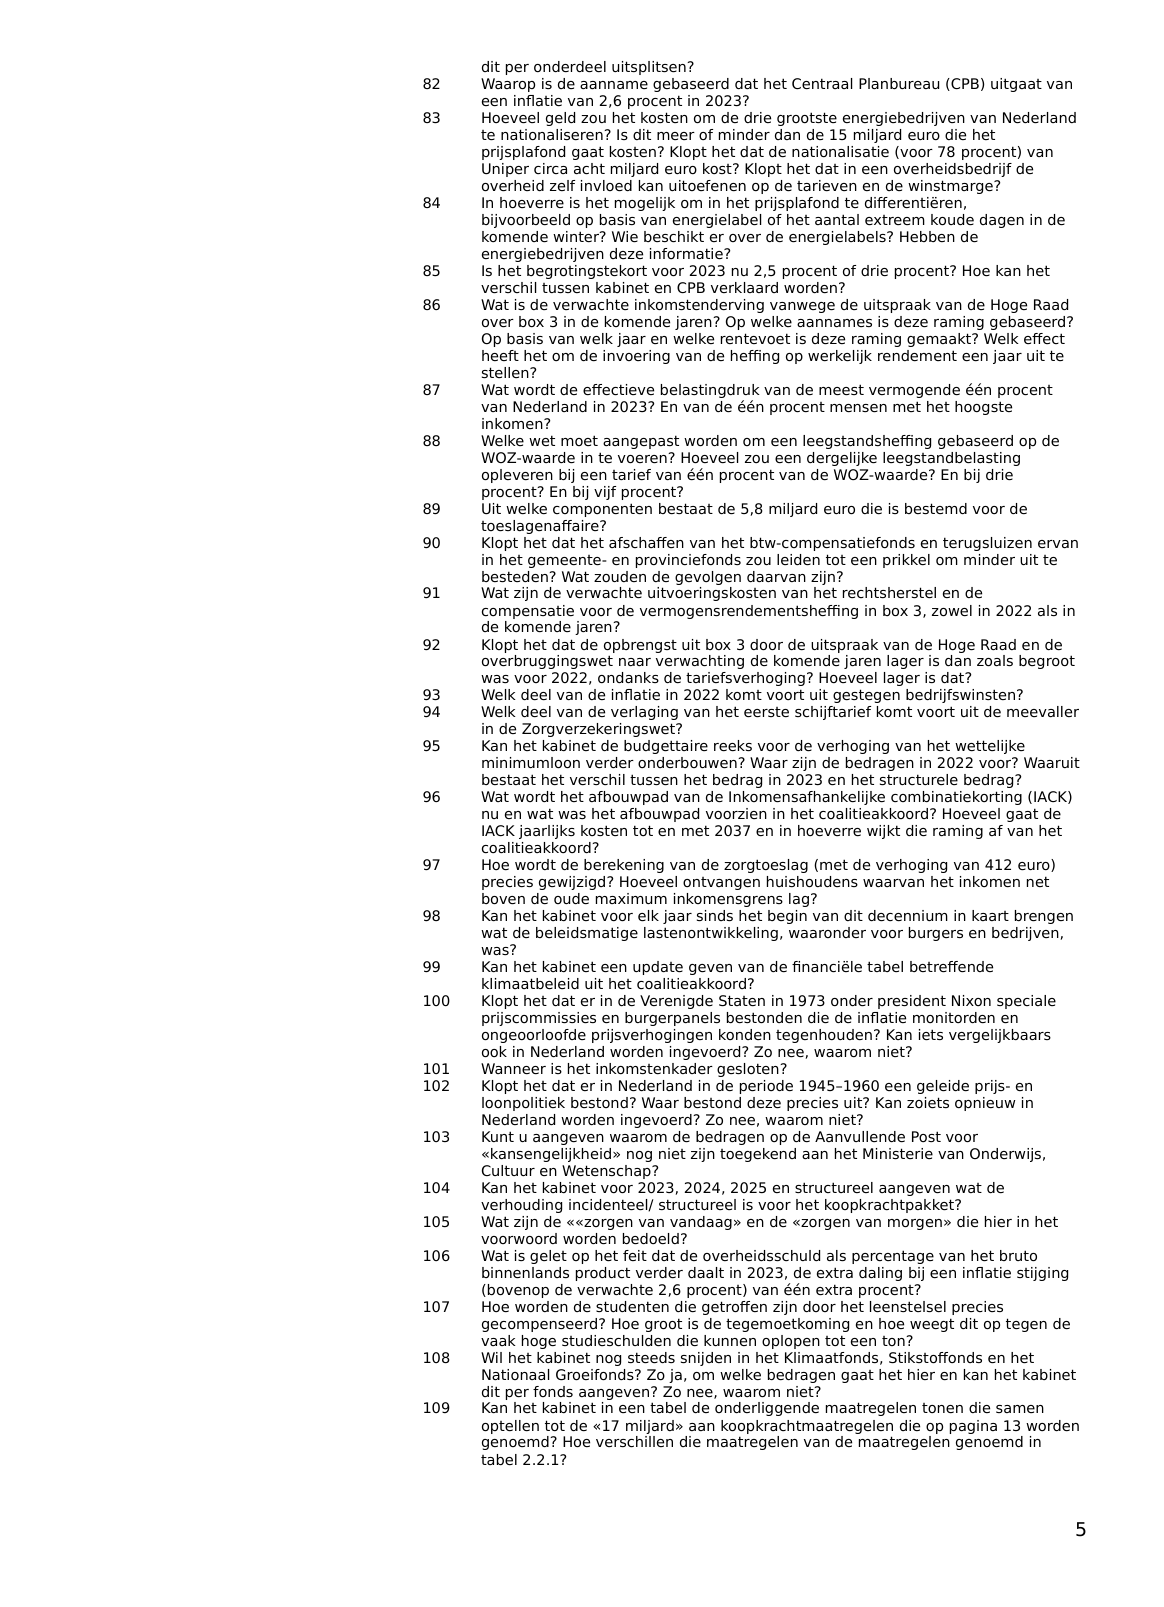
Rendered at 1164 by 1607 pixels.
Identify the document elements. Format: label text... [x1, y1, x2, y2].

table_cell Hoeveel geld zou het kosten om de drie grootste energiebedrijven van Nederland te nationaliseren? Is dit meer of minder dan de 15 miljard euro die het prijsplafond gaat kosten? Klopt het dat de nationalisatie (voor 78 procent) van Uniper circa acht miljard euro kost? Klopt het dat in een overheidsbedrijf de overheid zelf invloed kan uitoefenen op de tarieven en de winstmarge? [475, 110, 1087, 195]
table_cell 104 [422, 1180, 475, 1214]
table_cell 100 [422, 993, 475, 1061]
table_cell 101 [422, 1061, 475, 1078]
table_cell 87 [422, 382, 475, 433]
table_cell In hoeverre is het mogelijk om in het prijsplafond te differentiëren, bijvoorbeeld op basis van energielabel of het aantal extreem koude dagen in de komende winter? Wie beschikt er over de energielabels? Hebben de energiebedrijven deze informatie? [475, 195, 1087, 263]
table_cell dit per onderdeel uitsplitsen? [475, 59, 1087, 76]
table_cell [422, 59, 475, 76]
table_cell 105 [422, 1214, 475, 1248]
table_cell 97 [422, 857, 475, 908]
table_cell 99 [422, 959, 475, 993]
table_cell 98 [422, 908, 475, 959]
table_cell Waarop is de aanname gebaseerd dat het Centraal Planbureau (CPB) uitgaat van een inflatie van 2,6 procent in 2023? [475, 76, 1087, 110]
table_cell Wat zijn de verwachte uitvoeringskosten van het rechtsherstel en de compensatie voor de vermogensrendementsheffing in box 3, zowel in 2022 als in de komende jaren? [475, 585, 1087, 636]
table_cell 92 [422, 636, 475, 687]
table_cell 89 [422, 501, 475, 534]
table_cell Kan het kabinet de budgettaire reeks voor de verhoging van het wettelijke minimumloon verder onderbouwen? Waar zijn de bedragen in 2022 voor? Waaruit bestaat het verschil tussen het bedrag in 2023 en het structurele bedrag? [475, 738, 1087, 789]
table_cell 83 [422, 110, 475, 195]
table_cell Klopt het dat er in Nederland in de periode 1945–1960 een geleide prijs- en loonpolitiek bestond? Waar bestond deze precies uit? Kan zoiets opnieuw in Nederland worden ingevoerd? Zo nee, waarom niet? [475, 1078, 1087, 1129]
table_cell Is het begrotingstekort voor 2023 nu 2,5 procent of drie procent? Hoe kan het verschil tussen kabinet en CPB verklaard worden? [475, 263, 1087, 297]
table_cell Welk deel van de inflatie in 2022 komt voort uit gestegen bedrijfswinsten? [475, 687, 1087, 704]
table_cell 103 [422, 1129, 475, 1180]
table_cell 91 [422, 585, 475, 636]
table_cell Klopt het dat de opbrengst uit box 3 door de uitspraak van de Hoge Raad en de overbruggingswet naar verwachting de komende jaren lager is dan zoals begroot was voor 2022, ondanks de tariefsverhoging? Hoeveel lager is dat? [475, 636, 1087, 687]
table_cell 86 [422, 297, 475, 382]
table_cell 90 [422, 535, 475, 585]
table_cell 94 [422, 704, 475, 738]
table_cell Wat is gelet op het feit dat de overheidsschuld als percentage van het bruto binnenlands product verder daalt in 2023, de extra daling bij een inflatie stijging (bovenop de verwachte 2,6 procent) van één extra procent? [475, 1248, 1087, 1298]
table_cell 95 [422, 738, 475, 789]
table_cell 109 [422, 1400, 475, 1468]
table_cell Wat wordt de effectieve belastingdruk van de meest vermogende één procent van Nederland in 2023? En van de één procent mensen met het hoogste inkomen? [475, 382, 1087, 433]
table_cell Wat is de verwachte inkomstenderving vanwege de uitspraak van de Hoge Raad over box 3 in de komende jaren? Op welke aannames is deze raming gebaseerd? Op basis van welk jaar en welke rentevoet is deze raming gemaakt? Welk effect heeft het om de invoering van de heffing op werkelijk rendement een jaar uit te stellen? [475, 297, 1087, 382]
table_cell Kunt u aangeven waarom de bedragen op de Aanvullende Post voor «kansengelijkheid» nog niet zijn toegekend aan het Ministerie van Onderwijs, Cultuur en Wetenschap? [475, 1129, 1087, 1180]
table_cell Uit welke componenten bestaat de 5,8 miljard euro die is bestemd voor de toeslagenaffaire? [475, 501, 1087, 534]
table_cell 106 [422, 1248, 475, 1298]
table_cell 102 [422, 1078, 475, 1129]
table_cell Welk deel van de verlaging van het eerste schijftarief komt voort uit de meevaller in de Zorgverzekeringswet? [475, 704, 1087, 738]
table_cell 108 [422, 1350, 475, 1400]
table_cell Wanneer is het inkomstenkader gesloten? [475, 1061, 1087, 1078]
table_cell Klopt het dat het afschaffen van het btw-compensatiefonds en terugsluizen ervan in het gemeente- en provinciefonds zou leiden tot een prikkel om minder uit te besteden? Wat zouden de gevolgen daarvan zijn? [475, 535, 1087, 585]
table_cell 88 [422, 433, 475, 501]
table_cell 107 [422, 1299, 475, 1349]
table_cell Kan het kabinet voor elk jaar sinds het begin van dit decennium in kaart brengen wat de beleidsmatige lastenontwikkeling, waaronder voor burgers en bedrijven, was? [475, 908, 1087, 959]
table_cell 96 [422, 789, 475, 857]
table_cell Wat zijn de ««zorgen van vandaag» en de «zorgen van morgen» die hier in het voorwoord worden bedoeld? [475, 1214, 1087, 1248]
table_cell Kan het kabinet een update geven van de financiële tabel betreffende klimaatbeleid uit het coalitieakkoord? [475, 959, 1087, 993]
table_cell Wat wordt het afbouwpad van de Inkomensafhankelijke combinatiekorting (IACK) nu en wat was het afbouwpad voorzien in het coalitieakkoord? Hoeveel gaat de IACK jaarlijks kosten tot en met 2037 en in hoeverre wijkt die raming af van het coalitieakkoord? [475, 789, 1087, 857]
table_cell 85 [422, 263, 475, 297]
table_cell 93 [422, 687, 475, 704]
table_cell Hoe worden de studenten die getroffen zijn door het leenstelsel precies gecompenseerd? Hoe groot is de tegemoetkoming en hoe weegt dit op tegen de vaak hoge studieschulden die kunnen oplopen tot een ton? [475, 1299, 1087, 1349]
table_cell Klopt het dat er in de Verenigde Staten in 1973 onder president Nixon speciale prijscommissies en burgerpanels bestonden die de inflatie monitorden en ongeoorloofde prijsverhogingen konden tegenhouden? Kan iets vergelijkbaars ook in Nederland worden ingevoerd? Zo nee, waarom niet? [475, 993, 1087, 1061]
table_cell Welke wet moet aangepast worden om een leegstandsheffing gebaseerd op de WOZ-waarde in te voeren? Hoeveel zou een dergelijke leegstandbelasting opleveren bij een tarief van één procent van de WOZ-waarde? En bij drie procent? En bij vijf procent? [475, 433, 1087, 501]
table_cell 82 [422, 76, 475, 110]
table_cell Hoe wordt de berekening van de zorgtoeslag (met de verhoging van 412 euro) precies gewijzigd? Hoeveel ontvangen huishoudens waarvan het inkomen net boven de oude maximum inkomensgrens lag? [475, 857, 1087, 908]
table_cell Kan het kabinet in een tabel de onderliggende maatregelen tonen die samen optellen tot de «17 miljard» aan koopkrachtmaatregelen die op pagina 13 worden genoemd? Hoe verschillen die maatregelen van de maatregelen genoemd in tabel 2.2.1? [475, 1400, 1087, 1468]
table_cell Wil het kabinet nog steeds snijden in het Klimaatfonds, Stikstoffonds en het Nationaal Groeifonds? Zo ja, om welke bedragen gaat het hier en kan het kabinet dit per fonds aangeven? Zo nee, waarom niet? [475, 1350, 1087, 1400]
table_cell 84 [422, 195, 475, 263]
table_cell Kan het kabinet voor 2023, 2024, 2025 en structureel aangeven wat de verhouding incidenteel/ structureel is voor het koopkrachtpakket? [475, 1180, 1087, 1214]
